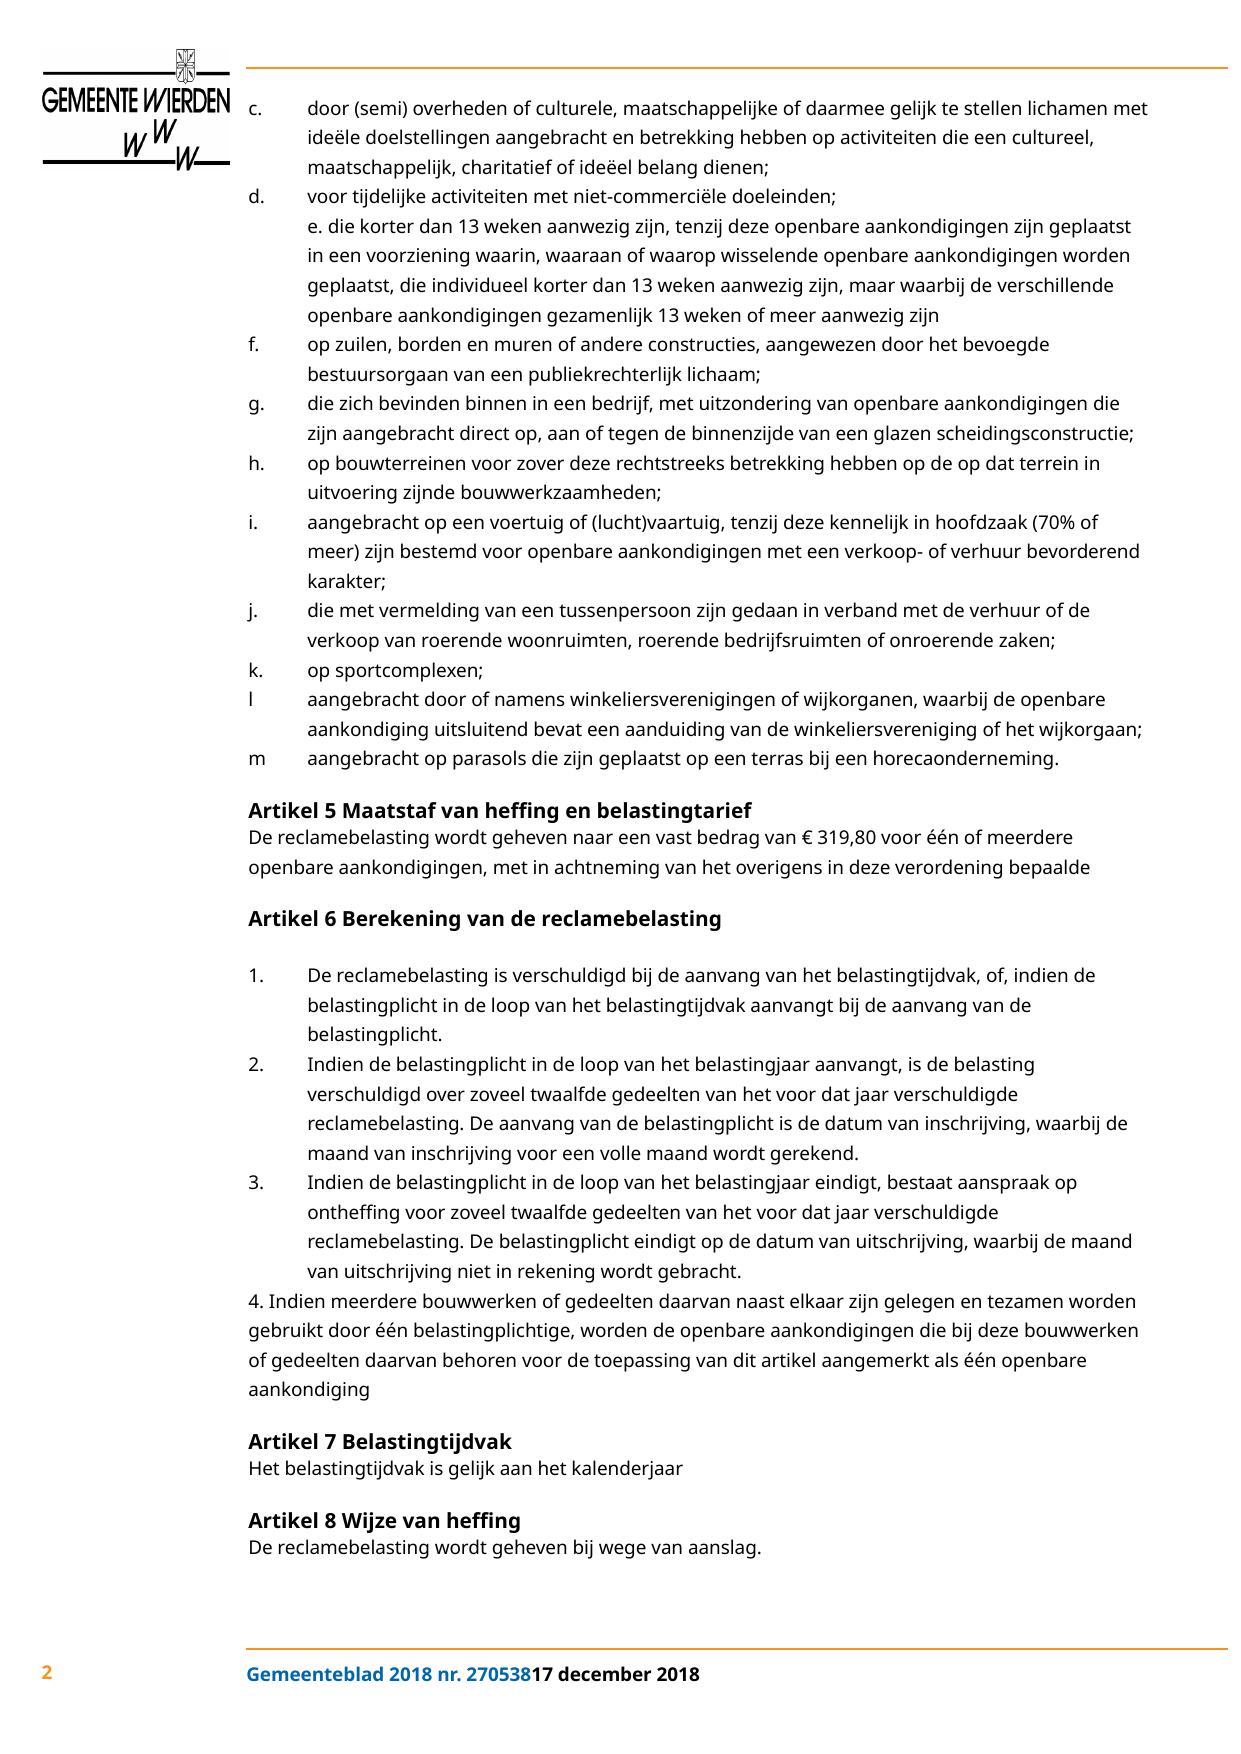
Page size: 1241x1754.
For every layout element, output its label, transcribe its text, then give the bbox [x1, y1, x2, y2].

text Artikel 6 Berekening van de reclamebelasting [248, 904, 1152, 933]
list De reclamebelasting is verschuldigd bij de aanvang van het belastingtijdvak, of, indien de belastingplicht in de loop van het belastingtijdvak aanvangt bij de aanvang van de belastingplicht. [248, 962, 1152, 1047]
list op bouwterreinen voor zover deze rechtstreeks betrekking hebben op de op dat terrein in uitvoering zijnde bouwwerkzaamheden; [248, 450, 1152, 505]
list op zuilen, borden en muren of andere constructies, aangewezen door het bevoegde bestuursorgaan van een publiekrechterlijk lichaam; [248, 331, 1152, 387]
list aangebracht door of namens winkeliersverenigingen of wijkorganen, waarbij de openbare aankondiging uitsluitend bevat een aanduiding van de winkeliersvereniging of het wijkorgaan; [248, 686, 1152, 742]
list die met vermelding van een tussenpersoon zijn gedaan in verband met de verhuur of de verkoop van roerende woonruimten, roerende bedrijfsruimten of onroerende zaken; [248, 598, 1152, 653]
text Artikel 5 Maatstaf van heffing en belastingtarief [248, 796, 1152, 824]
text 4. Indien meerdere bouwwerken of gedeelten daarvan naast elkaar zijn gelegen en tezamen worden gebruikt door één belastingplichtige, worden de openbare aankondigingen die bij deze bouwwerken of gedeelten daarvan behoren voor de toepassing van dit artikel aangemerkt als één openbare aankondiging [248, 1288, 1152, 1402]
text De reclamebelasting wordt geheven naar een vast bedrag van € 319,80 voor één of meerdere openbare aankondigingen, met in achtneming van het overigens in deze verordening bepaalde [248, 824, 1152, 880]
list Indien de belastingplicht in de loop van het belastingjaar eindigt, bestaat aanspraak op ontheffing voor zoveel twaalfde gedeelten van het voor dat jaar verschuldigde reclamebelasting. De belastingplicht eindigt op de datum van uitschrijving, waarbij de maand van uitschrijving niet in rekening wordt gebracht. [248, 1169, 1152, 1284]
list die zich bevinden binnen in een bedrijf, met uitzondering van openbare aankondigingen die zijn aangebracht direct op, aan of tegen de binnenzijde van een glazen scheidingsconstructie; [248, 391, 1152, 446]
list Indien de belastingplicht in de loop van het belastingjaar aanvangt, is de belasting verschuldigd over zoveel twaalfde gedeelten van het voor dat jaar verschuldigde reclamebelasting. De aanvang van de belastingplicht is de datum van inschrijving, waarbij de maand van inschrijving voor een volle maand wordt gerekend. [248, 1051, 1152, 1166]
text Artikel 8 Wijze van heffing [248, 1506, 1152, 1534]
list op sportcomplexen; [248, 657, 1152, 683]
list door (semi) overheden of culturele, maatschappelijke of daarmee gelijk te stellen lichamen met ideële doelstellingen aangebracht en betrekking hebben op activiteiten die een cultureel, maatschappelijk, charitatief of ideëel belang dienen; [248, 95, 1152, 180]
list voor tijdelijke activiteiten met niet-commerciële doeleinden; [248, 183, 1152, 209]
text De reclamebelasting wordt geheven bij wege van aanslag. [248, 1534, 1152, 1560]
list aangebracht op parasols die zijn geplaatst op een terras bij een horecaonderneming. [248, 746, 1152, 771]
picture [41, 47, 231, 172]
text Artikel 7 Belastingtijdvak [248, 1427, 1152, 1456]
text Het belastingtijdvak is gelijk aan het kalenderjaar [248, 1456, 1152, 1481]
list aangebracht op een voertuig of (lucht)vaartuig, tenzij deze kennelijk in hoofdzaak (70% of meer) zijn bestemd voor openbare aankondigingen met een verkoop- of verhuur bevorderend karakter; [248, 509, 1152, 594]
list e. die korter dan 13 weken aanwezig zijn, tenzij deze openbare aankondigingen zijn geplaatst in een voorziening waarin, waaraan of waarop wisselende openbare aankondigingen worden geplaatst, die individueel korter dan 13 weken aanwezig zijn, maar waarbij de verschillende openbare aankondigingen gezamenlijk 13 weken of meer aanwezig zijn [248, 213, 1152, 328]
